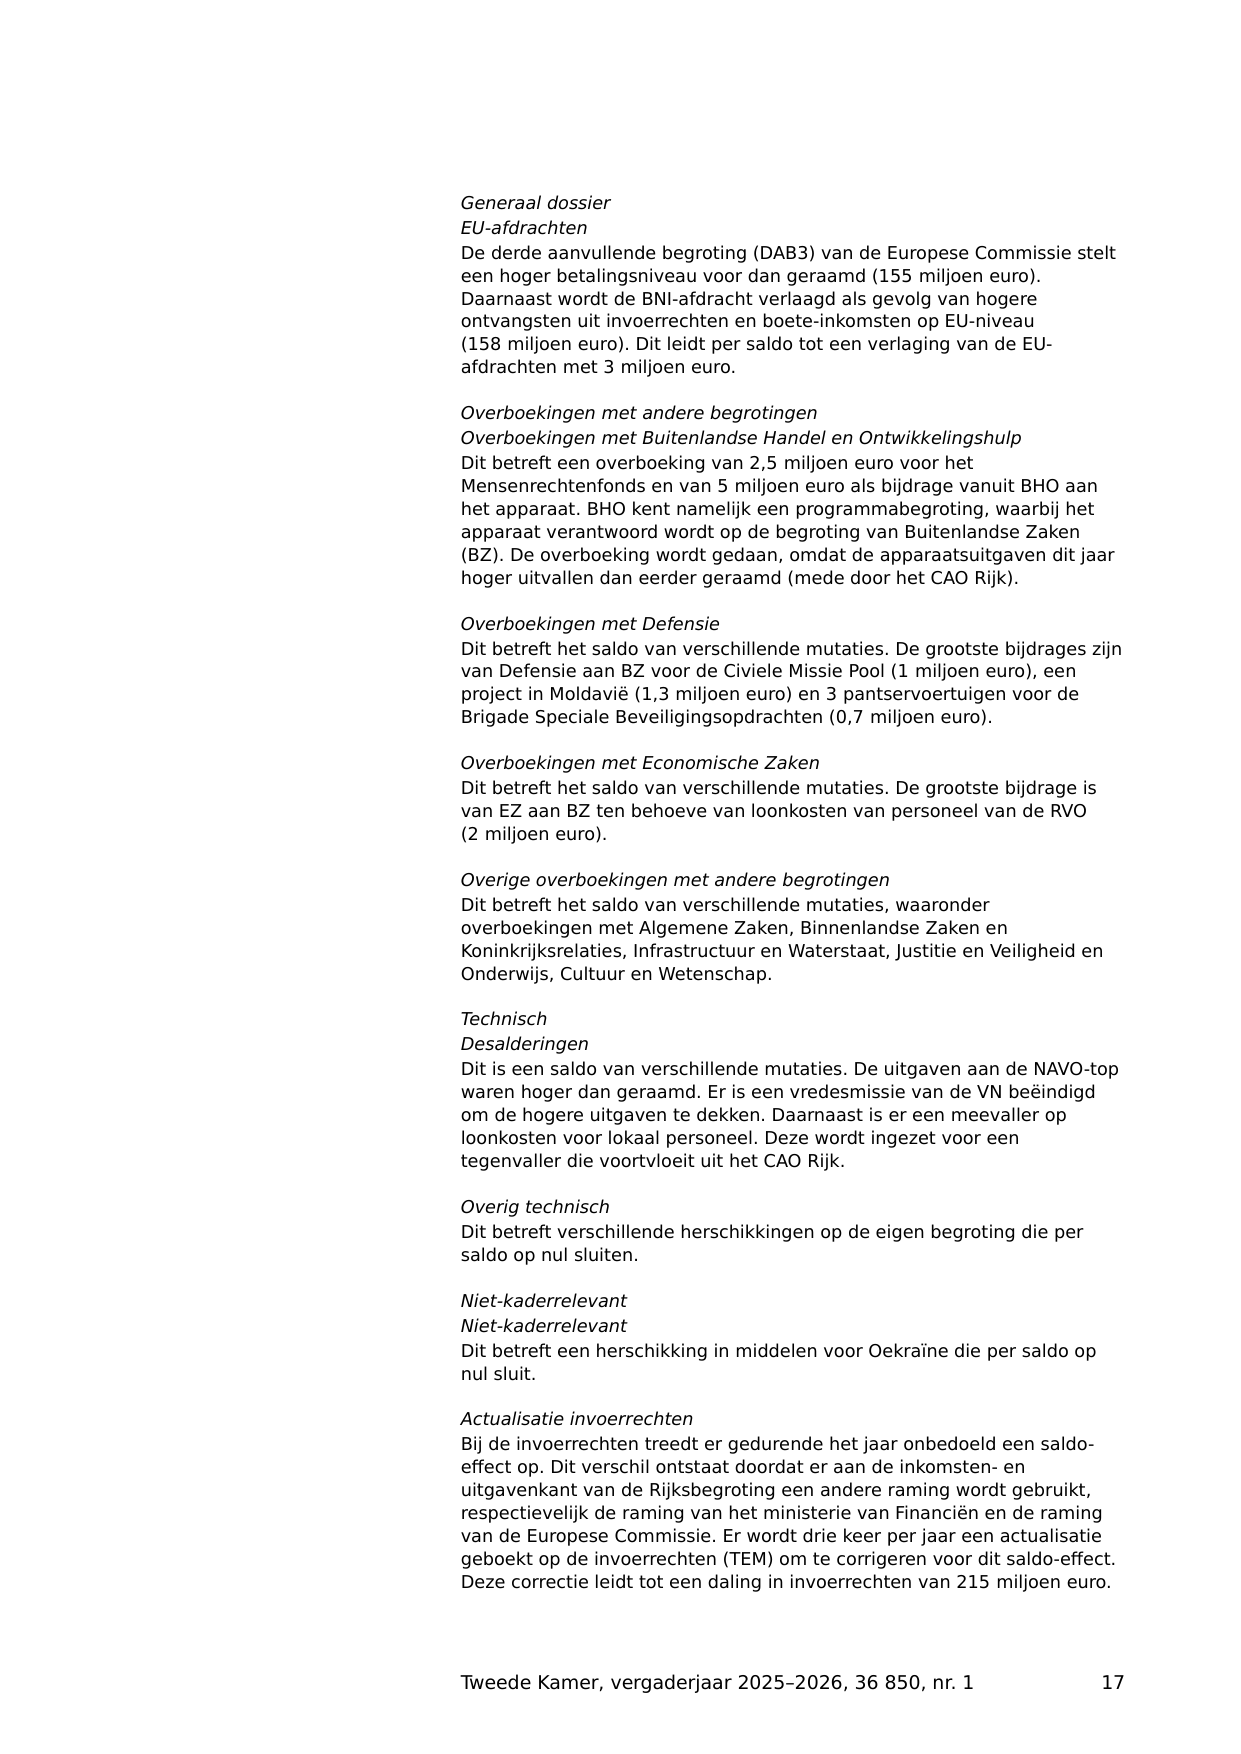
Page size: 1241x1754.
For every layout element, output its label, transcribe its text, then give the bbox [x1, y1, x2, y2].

text Overboekingen met Economische Zaken [461, 751, 1125, 774]
text Dit betreft het saldo van verschillende mutaties. De grootste bijdrage is van EZ aan BZ ten behoeve van loonkosten van personeel van de RVO (2 miljoen euro). [461, 776, 1125, 845]
text Technisch [461, 1007, 1125, 1030]
text Overige overboekingen met andere begrotingen [461, 868, 1125, 891]
text Dit betreft verschillende herschikkingen op de eigen begroting die per saldo op nul sluiten. [461, 1220, 1125, 1266]
text Overboekingen met Defensie [461, 612, 1125, 634]
text Niet-kaderrelevant [461, 1314, 1125, 1337]
text Bĳ de invoerrechten treedt er gedurende het jaar onbedoeld een saldo-effect op. Dit verschil ontstaat doordat er aan de inkomsten- en uitgavenkant van de Rĳksbegroting een andere raming wordt gebruikt, respectievelijk de raming van het ministerie van Financiën en de raming van de Europese Commissie. Er wordt drie keer per jaar een actualisatie geboekt op de invoerrechten (TEM) om te corrigeren voor dit saldo-effect. Deze correctie leidt tot een daling in invoerrechten van 215 miljoen euro. [461, 1432, 1125, 1593]
text Actualisatie invoerrechten [461, 1407, 1125, 1430]
text EU-afdrachten [461, 216, 1125, 239]
text De derde aanvullende begroting (DAB3) van de Europese Commissie stelt een hoger betalingsniveau voor dan geraamd (155 miljoen euro). Daarnaast wordt de BNI-afdracht verlaagd als gevolg van hogere ontvangsten uit invoerrechten en boete-inkomsten op EU-niveau (158 miljoen euro). Dit leidt per saldo tot een verlaging van de EU-afdrachten met 3 miljoen euro. [461, 241, 1125, 378]
text Overboekingen met andere begrotingen [461, 401, 1125, 424]
text Dit is een saldo van verschillende mutaties. De uitgaven aan de NAVO-top waren hoger dan geraamd. Er is een vredesmissie van de VN beëindigd om de hogere uitgaven te dekken. Daarnaast is er een meevaller op loonkosten voor lokaal personeel. Deze wordt ingezet voor een tegenvaller die voortvloeit uit het CAO Rijk. [461, 1057, 1125, 1172]
text Dit betreft een overboeking van 2,5 miljoen euro voor het Mensenrechtenfonds en van 5 miljoen euro als bijdrage vanuit BHO aan het apparaat. BHO kent namelijk een programmabegroting, waarbij het apparaat verantwoord wordt op de begroting van Buitenlandse Zaken (BZ). De overboeking wordt gedaan, omdat de apparaatsuitgaven dit jaar hoger uitvallen dan eerder geraamd (mede door het CAO Rijk). [461, 451, 1125, 589]
text Dit betreft het saldo van verschillende mutaties, waaronder overboekingen met Algemene Zaken, Binnenlandse Zaken en Koninkrijksrelaties, Infrastructuur en Waterstaat, Justitie en Veiligheid en Onderwijs, Cultuur en Wetenschap. [461, 893, 1125, 984]
text Overig technisch [461, 1195, 1125, 1218]
text Niet-kaderrelevant [461, 1289, 1125, 1312]
text Overboekingen met Buitenlandse Handel en Ontwikkelingshulp [461, 426, 1125, 449]
text Desalderingen [461, 1032, 1125, 1055]
text Dit betreft een herschikking in middelen voor Oekraïne die per saldo op nul sluit. [461, 1339, 1125, 1384]
text Generaal dossier [461, 191, 1125, 214]
text Dit betreft het saldo van verschillende mutaties. De grootste bijdrages zijn van Defensie aan BZ voor de Civiele Missie Pool (1 miljoen euro), een project in Moldavië (1,3 miljoen euro) en 3 pantservoertuigen voor de Brigade Speciale Beveiligingsopdrachten (0,7 miljoen euro). [461, 637, 1125, 728]
